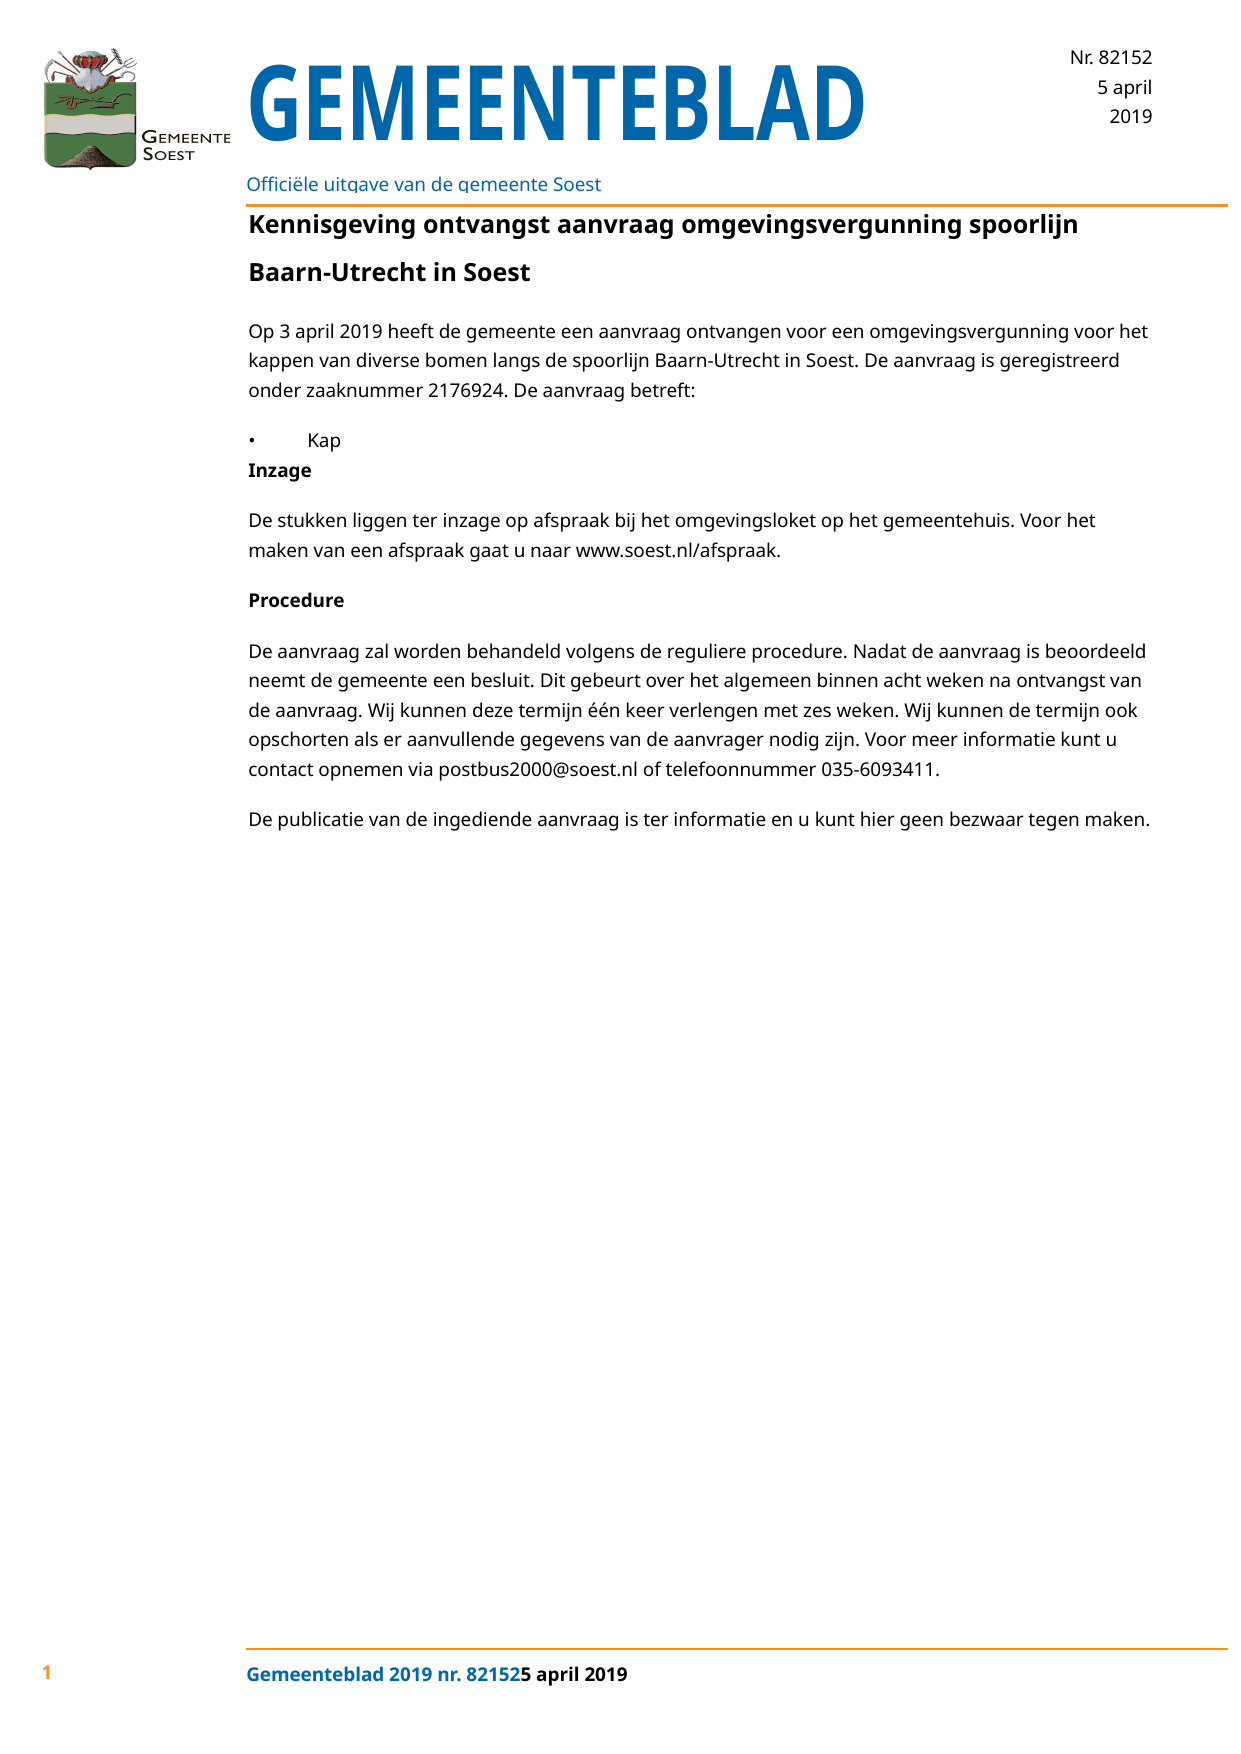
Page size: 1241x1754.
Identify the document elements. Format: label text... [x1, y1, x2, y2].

text Inzage [248, 457, 1152, 483]
text De aanvraag zal worden behandeld volgens de reguliere procedure. Nadat de aanvraag is beoordeeld neemt de gemeente een besluit. Dit gebeurt over het algemeen binnen acht weken na ontvangst van de aanvraag. Wij kunnen deze termijn één keer verlengen met zes weken. Wij kunnen de termijn ook opschorten als er aanvullende gegevens van de aanvrager nodig zijn. Voor meer informatie kunt u contact opnemen via postbus2000@soest.nl of telefoonnummer 035-6093411. [248, 638, 1152, 782]
text Kennisgeving ontvangst aanvraag omgevingsvergunning spoorlijn Baarn-Utrecht in Soest [248, 207, 1152, 288]
text De publicatie van de ingediende aanvraag is ter informatie en u kunt hier geen bezwaar tegen maken. [248, 807, 1152, 832]
text De stukken liggen ter inzage op afspraak bij het omgevingsloket op het gemeentehuis. Voor het maken van een afspraak gaat u naar www.soest.nl/afspraak. [248, 507, 1152, 563]
list Kap [248, 427, 1152, 453]
text Procedure [248, 587, 1152, 613]
text Op 3 april 2019 heeft de gemeente een aanvraag ontvangen voor een omgevingsvergunning voor het kappen van diverse bomen langs de spoorlijn Baarn-Utrecht in Soest. De aanvraag is geregistreerd onder zaaknummer 2176924. De aanvraag betreft: [248, 318, 1152, 403]
picture [41, 47, 231, 172]
